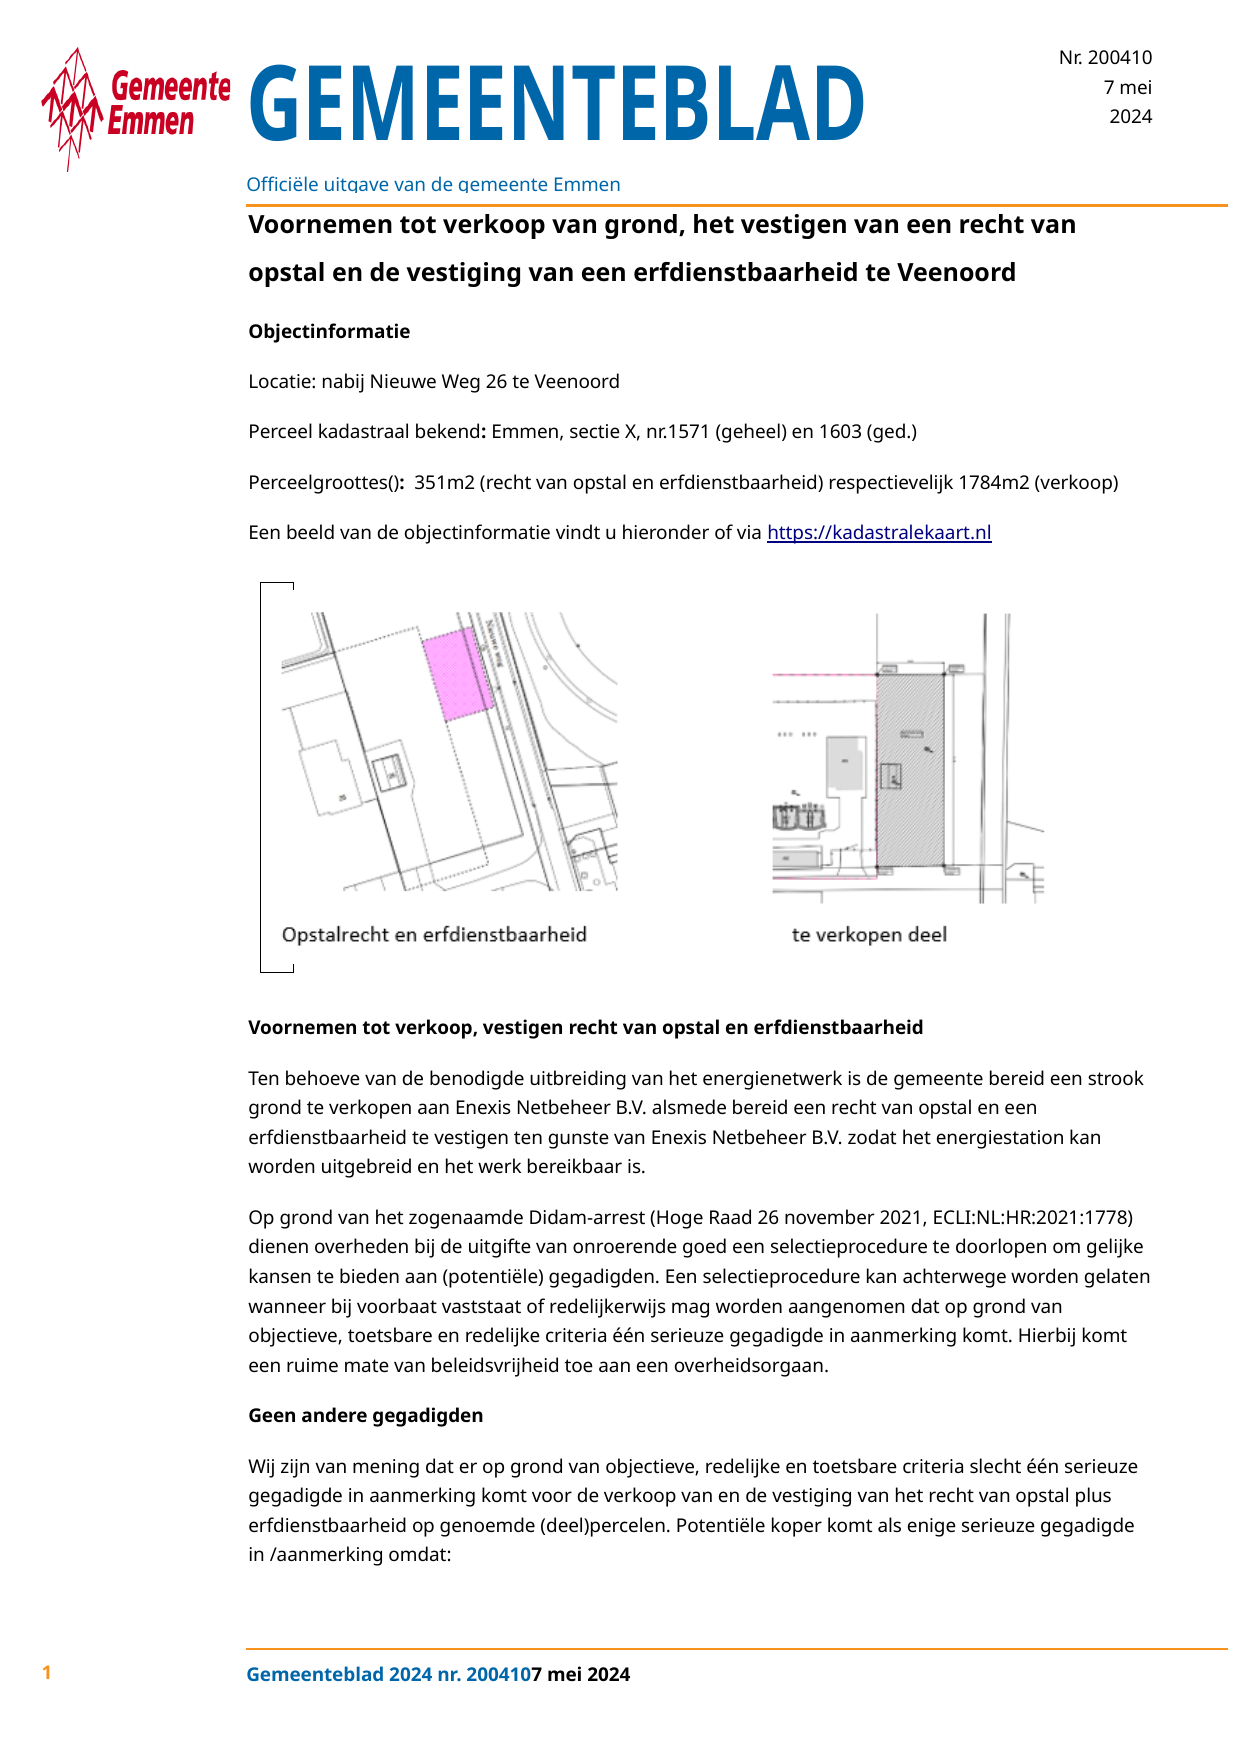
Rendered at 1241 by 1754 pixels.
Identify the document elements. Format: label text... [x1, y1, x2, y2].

text Een beeld van de objectinformatie vindt u hieronder of via https://kadastralekaart.nl [248, 519, 1152, 545]
text Wij zijn van mening dat er op grond van objectieve, redelijke en toetsbare criteria slecht één serieuze gegadigde in aanmerking komt voor de verkoop van en de vestiging van het recht van opstal plus erfdienstbaarheid op genoemde (deel)percelen. Potentiële koper komt als enige serieuze gegadigde in /aanmerking omdat: [248, 1453, 1152, 1567]
text Ten behoeve van de benodigde uitbreiding van het energienetwerk is de gemeente bereid een strook grond te verkopen aan Enexis Netbeheer B.V. alsmede bereid een recht van opstal en een erfdienstbaarheid te vestigen ten gunste van Enexis Netbeheer B.V. zodat het energiestation kan worden uitgebreid en het werk bereikbaar is. [248, 1065, 1152, 1179]
text Voornemen tot verkoop, vestigen recht van opstal en erfdienstbaarheid [248, 1014, 1152, 1040]
text Op grond van het zogenaamde Didam-arrest (Hoge Raad 26 november 2021, ECLI:NL:HR:2021:1778) dienen overheden bij de uitgifte van onroerende goed een selectieprocedure te doorlopen om gelijke kansen te bieden aan (potentiële) gegadigden. Een selectieprocedure kan achterwege worden gelaten wanneer bij voorbaat vaststaat of redelijkerwijs mag worden aangenomen dat op grond van objectieve, toetsbare en redelijke criteria één serieuze gegadigde in aanmerking komt. Hierbij komt een ruime mate van beleidsvrijheid toe aan een overheidsorgaan. [248, 1204, 1152, 1378]
picture [41, 47, 231, 172]
text Perceelgroottes(): 351m2 (recht van opstal en erfdienstbaarheid) respectievelijk 1784m2 (verkoop) [248, 469, 1152, 495]
text Perceel kadastraal bekend: Emmen, sectie X, nr.1571 (geheel) en 1603 (ged.) [248, 419, 1152, 444]
text Locatie: nabij Nieuwe Weg 26 te Veenoord [248, 368, 1152, 394]
text Geen andere gegadigden [248, 1402, 1152, 1428]
text Voornemen tot verkoop van grond, het vestigen van een recht van opstal en de vestiging van een erfdienstbaarheid te Veenoord [248, 207, 1152, 288]
text Objectinformatie [248, 318, 1152, 344]
picture [268, 590, 1096, 964]
